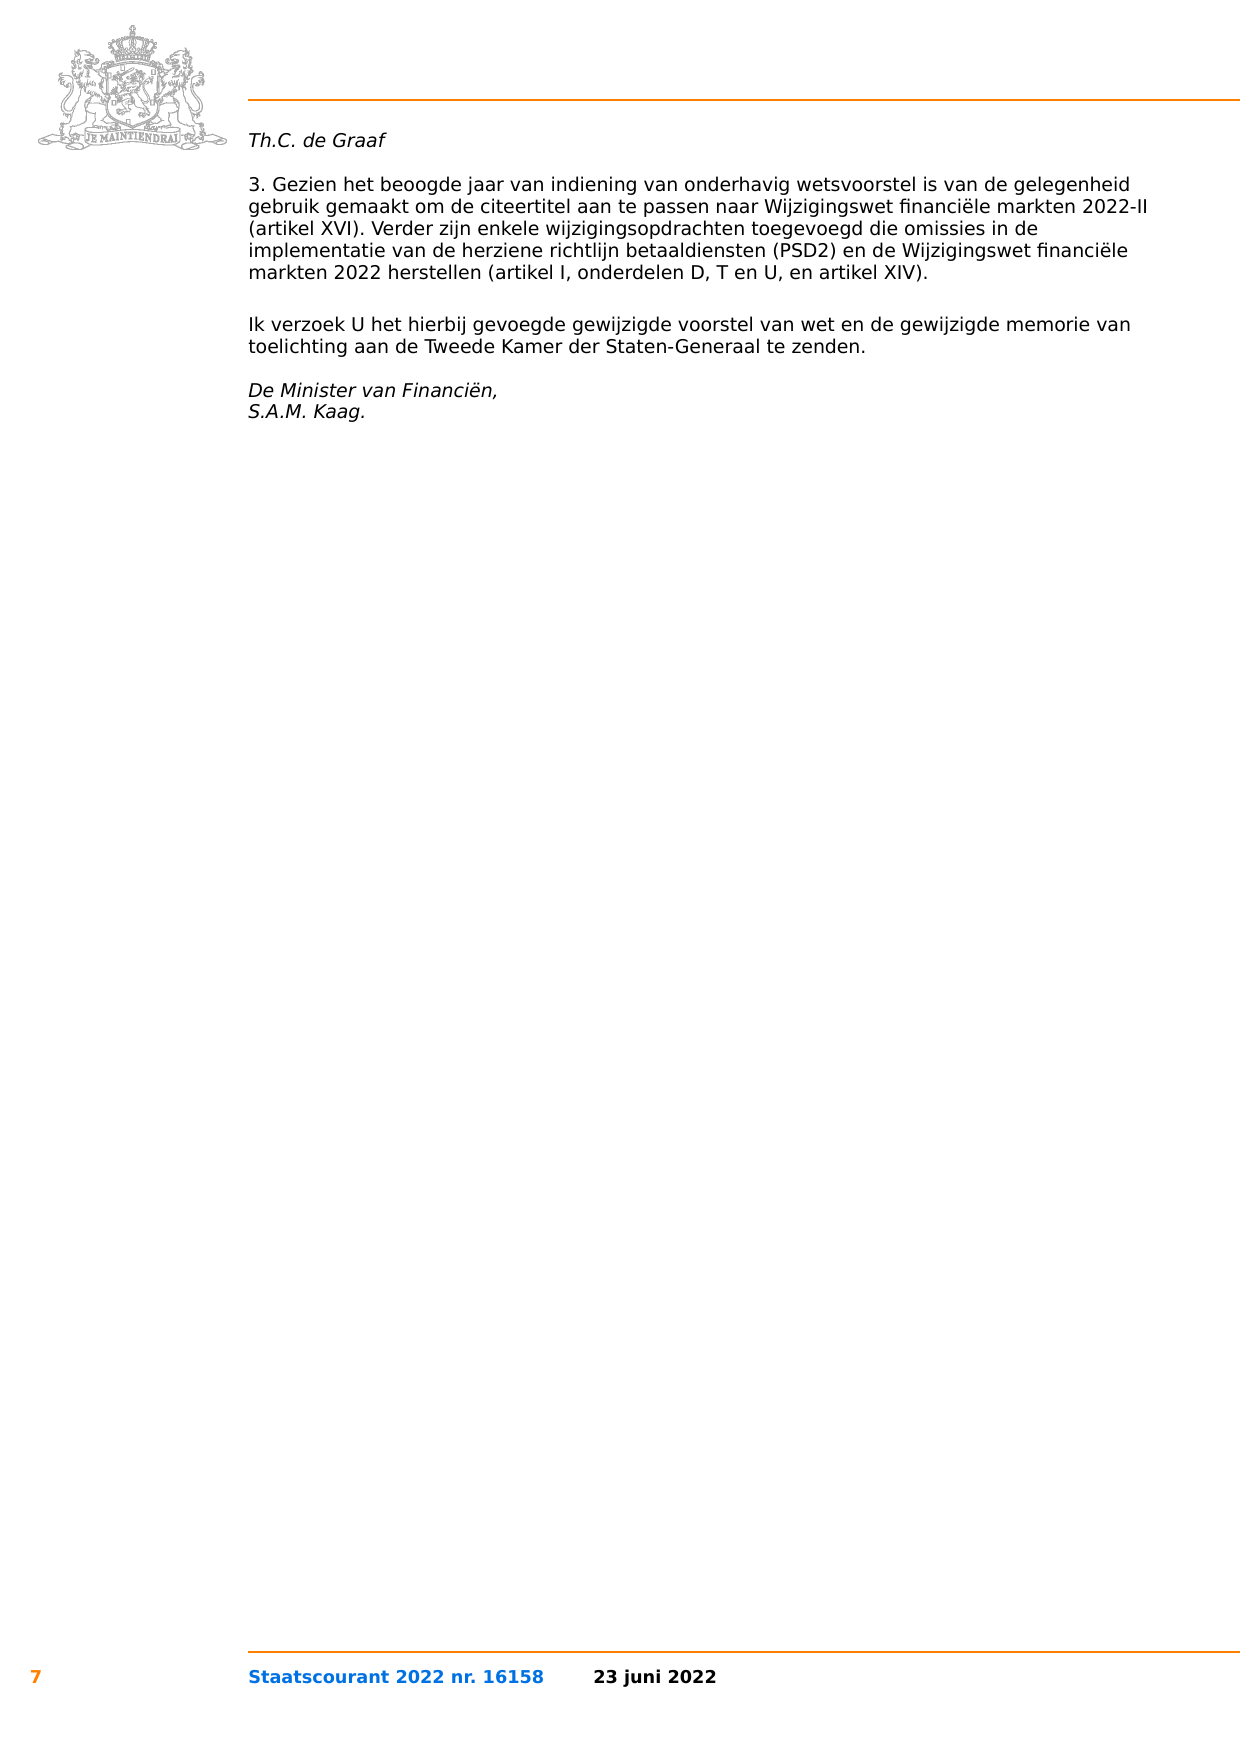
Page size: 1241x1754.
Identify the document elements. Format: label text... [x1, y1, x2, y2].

text 3. Gezien het beoogde jaar van indiening van onderhavig wetsvoorstel is van de gelegenheid gebruik gemaakt om de citeertitel aan te passen naar Wijzigingswet financiële markten 2022-II (artikel XVI). Verder zijn enkele wijzigingsopdrachten toegevoegd die omissies in de implementatie van de herziene richtlijn betaaldiensten (PSD2) en de Wijzigingswet financiële markten 2022 herstellen (artikel I, onderdelen D, T en U, en artikel XIV). [248, 174, 1163, 284]
text De Minister van Financiën, S.A.M. Kaag. [248, 379, 1163, 423]
picture [38, 25, 227, 150]
text Th.C. de Graaf [248, 130, 1163, 152]
text Ik verzoek U het hierbij gevoegde gewijzigde voorstel van wet en de gewijzigde memorie van toelichting aan de Tweede Kamer der Staten-Generaal te zenden. [248, 314, 1163, 358]
